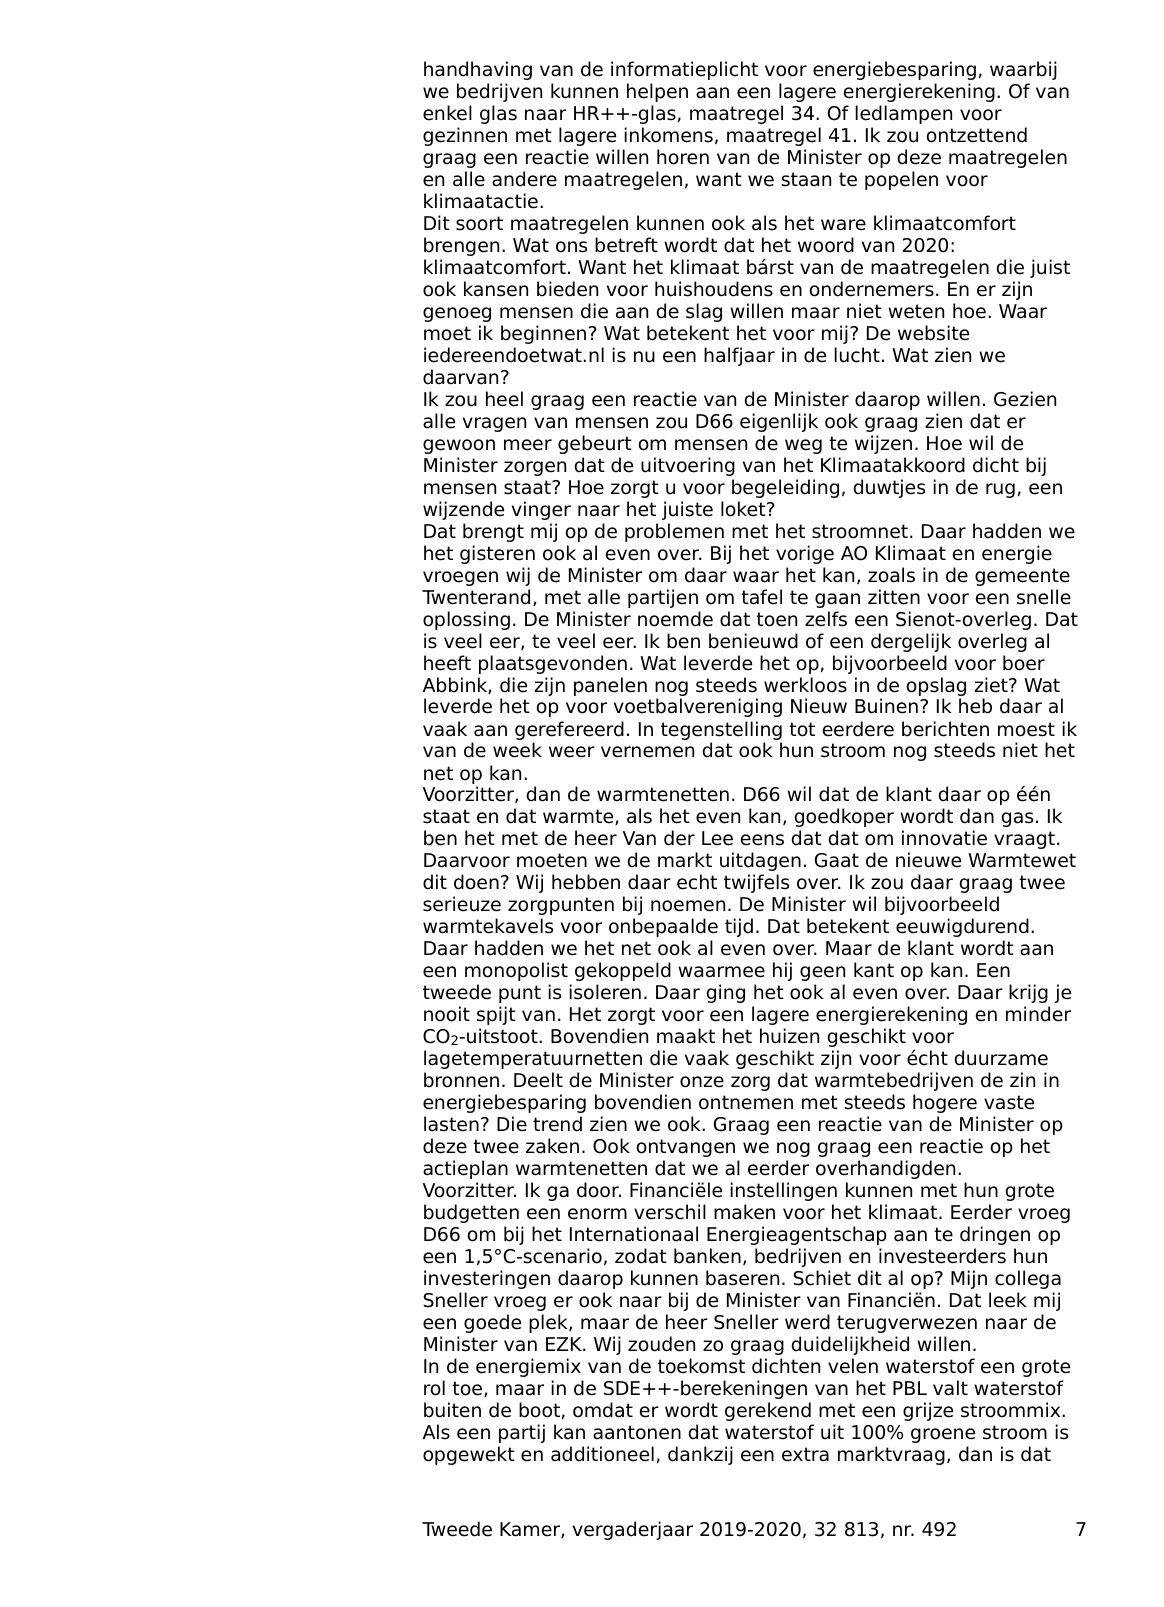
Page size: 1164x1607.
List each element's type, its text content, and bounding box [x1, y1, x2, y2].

text Voorzitter, dan de warmtenetten. D66 wil dat de klant daar op één staat en dat warmte, als het even kan, goedkoper wordt dan gas. Ik ben het met de heer Van der Lee eens dat dat om innovatie vraagt. Daarvoor moeten we de markt uitdagen. Gaat de nieuwe Warmtewet dit doen? Wij hebben daar echt twijfels over. Ik zou daar graag twee serieuze zorgpunten bij noemen. De Minister wil bijvoorbeeld warmtekavels voor onbepaalde tijd. Dat betekent eeuwigdurend. Daar hadden we het net ook al even over. Maar de klant wordt aan een monopolist gekoppeld waarmee hij geen kant op kan. Een tweede punt is isoleren. Daar ging het ook al even over. Daar krijg je nooit spijt van. Het zorgt voor een lagere energierekening en minder CO2-uitstoot. Bovendien maakt het huizen geschikt voor lagetemperatuurnetten die vaak geschikt zijn voor écht duurzame bronnen. Deelt de Minister onze zorg dat warmtebedrijven de zin in energiebesparing bovendien ontnemen met steeds hogere vaste lasten? Die trend zien we ook. Graag een reactie van de Minister op deze twee zaken. Ook ontvangen we nog graag een reactie op het actieplan warmtenetten dat we al eerder overhandigden. [422, 784, 1087, 1180]
text handhaving van de informatieplicht voor energiebesparing, waarbij we bedrijven kunnen helpen aan een lagere energierekening. Of van enkel glas naar HR++-glas, maatregel 34. Of ledlampen voor gezinnen met lagere inkomens, maatregel 41. Ik zou ontzettend graag een reactie willen horen van de Minister op deze maatregelen en alle andere maatregelen, want we staan te popelen voor klimaatactie. [422, 59, 1087, 213]
text Ik zou heel graag een reactie van de Minister daarop willen. Gezien alle vragen van mensen zou D66 eigenlijk ook graag zien dat er gewoon meer gebeurt om mensen de weg te wijzen. Hoe wil de Minister zorgen dat de uitvoering van het Klimaatakkoord dicht bij mensen staat? Hoe zorgt u voor begeleiding, duwtjes in de rug, een wijzende vinger naar het juiste loket? [422, 389, 1087, 521]
text Dat brengt mij op de problemen met het stroomnet. Daar hadden we het gisteren ook al even over. Bij het vorige AO Klimaat en energie vroegen wij de Minister om daar waar het kan, zoals in de gemeente Twenterand, met alle partijen om tafel te gaan zitten voor een snelle oplossing. De Minister noemde dat toen zelfs een Sienot-overleg. Dat is veel eer, te veel eer. Ik ben benieuwd of een dergelijk overleg al heeft plaatsgevonden. Wat leverde het op, bijvoorbeeld voor boer Abbink, die zijn panelen nog steeds werkloos in de opslag ziet? Wat leverde het op voor voetbalvereniging Nieuw Buinen? Ik heb daar al vaak aan gerefereerd. In tegenstelling tot eerdere berichten moest ik van de week weer vernemen dat ook hun stroom nog steeds niet het net op kan. [422, 521, 1087, 784]
text In de energiemix van de toekomst dichten velen waterstof een grote rol toe, maar in de SDE++-berekeningen van het PBL valt waterstof buiten de boot, omdat er wordt gerekend met een grijze stroommix. Als een partij kan aantonen dat waterstof uit 100% groene stroom is opgewekt en additioneel, dankzij een extra marktvraag, dan is dat [422, 1356, 1087, 1466]
text Dit soort maatregelen kunnen ook als het ware klimaatcomfort brengen. Wat ons betreft wordt dat het woord van 2020: klimaatcomfort. Want het klimaat bárst van de maatregelen die juist ook kansen bieden voor huishoudens en ondernemers. En er zijn genoeg mensen die aan de slag willen maar niet weten hoe. Waar moet ik beginnen? Wat betekent het voor mij? De website iedereendoetwat.nl is nu een halfjaar in de lucht. Wat zien we daarvan? [422, 213, 1087, 389]
text Voorzitter. Ik ga door. Financiële instellingen kunnen met hun grote budgetten een enorm verschil maken voor het klimaat. Eerder vroeg D66 om bij het Internationaal Energieagentschap aan te dringen op een 1,5°C-scenario, zodat banken, bedrijven en investeerders hun investeringen daarop kunnen baseren. Schiet dit al op? Mijn collega Sneller vroeg er ook naar bij de Minister van Financiën. Dat leek mij een goede plek, maar de heer Sneller werd terugverwezen naar de Minister van EZK. Wij zouden zo graag duidelijkheid willen. [422, 1180, 1087, 1356]
